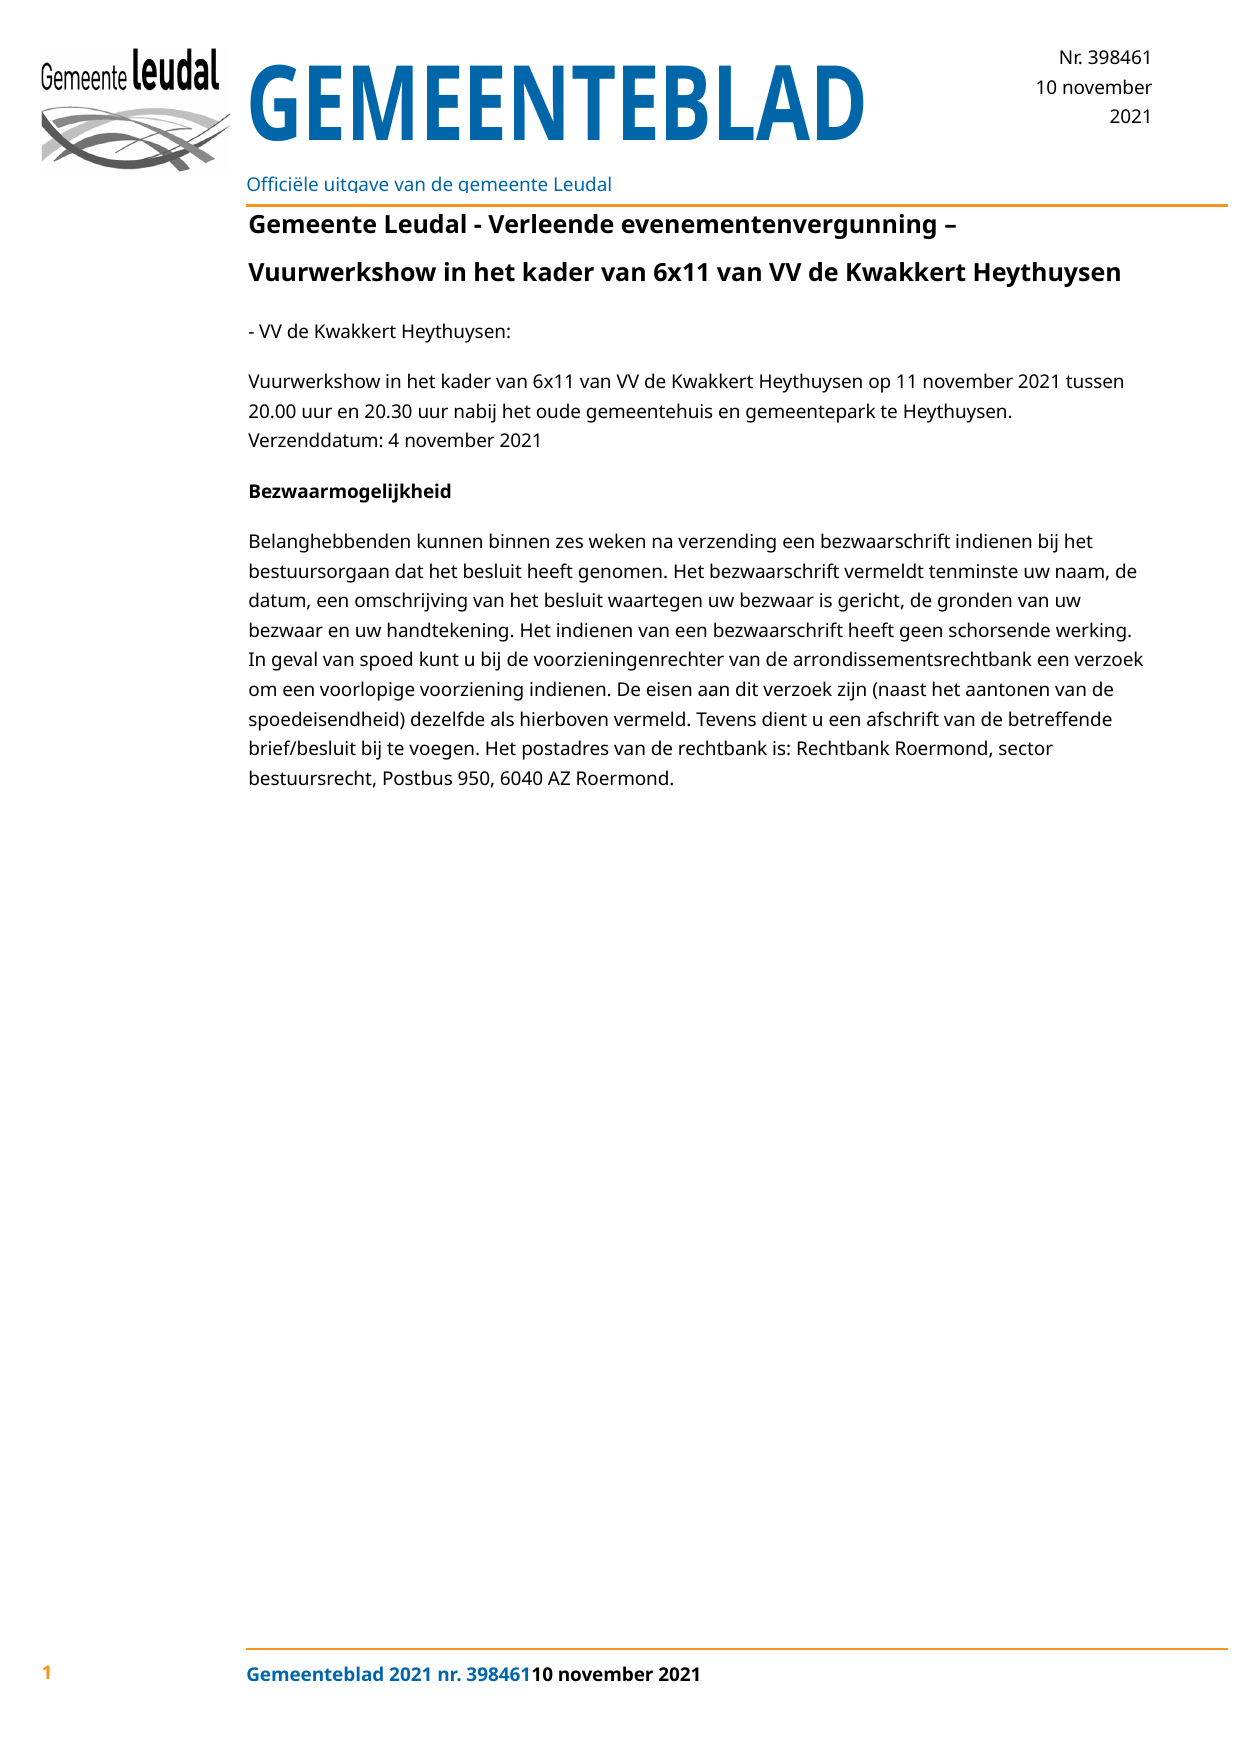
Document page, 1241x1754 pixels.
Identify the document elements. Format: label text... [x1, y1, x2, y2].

text Vuurwerkshow in het kader van 6x11 van VV de Kwakkert Heythuysen op 11 november 2021 tussen 20.00 uur en 20.30 uur nabij het oude gemeentehuis en gemeentepark te Heythuysen. Verzenddatum: 4 november 2021 [248, 368, 1152, 453]
picture [41, 47, 231, 172]
text - VV de Kwakkert Heythuysen: [248, 318, 1152, 344]
text Belanghebbenden kunnen binnen zes weken na verzending een bezwaarschrift indienen bij het bestuursorgaan dat het besluit heeft genomen. Het bezwaarschrift vermeldt tenminste uw naam, de datum, een omschrijving van het besluit waartegen uw bezwaar is gericht, de gronden van uw bezwaar en uw handtekening. Het indienen van een bezwaarschrift heeft geen schorsende werking. In geval van spoed kunt u bij de voorzieningenrechter van de arrondissementsrechtbank een verzoek om een voorlopige voorziening indienen. De eisen aan dit verzoek zijn (naast het aantonen van de spoedeisendheid) dezelfde als hierboven vermeld. Tevens dient u een afschrift van de betreffende brief/besluit bij te voegen. Het postadres van de rechtbank is: Rechtbank Roermond, sector bestuursrecht, Postbus 950, 6040 AZ Roermond. [248, 528, 1152, 791]
text Bezwaarmogelijkheid [248, 478, 1152, 504]
text Gemeente Leudal - Verleende evenementenvergunning – Vuurwerkshow in het kader van 6x11 van VV de Kwakkert Heythuysen [248, 207, 1152, 288]
